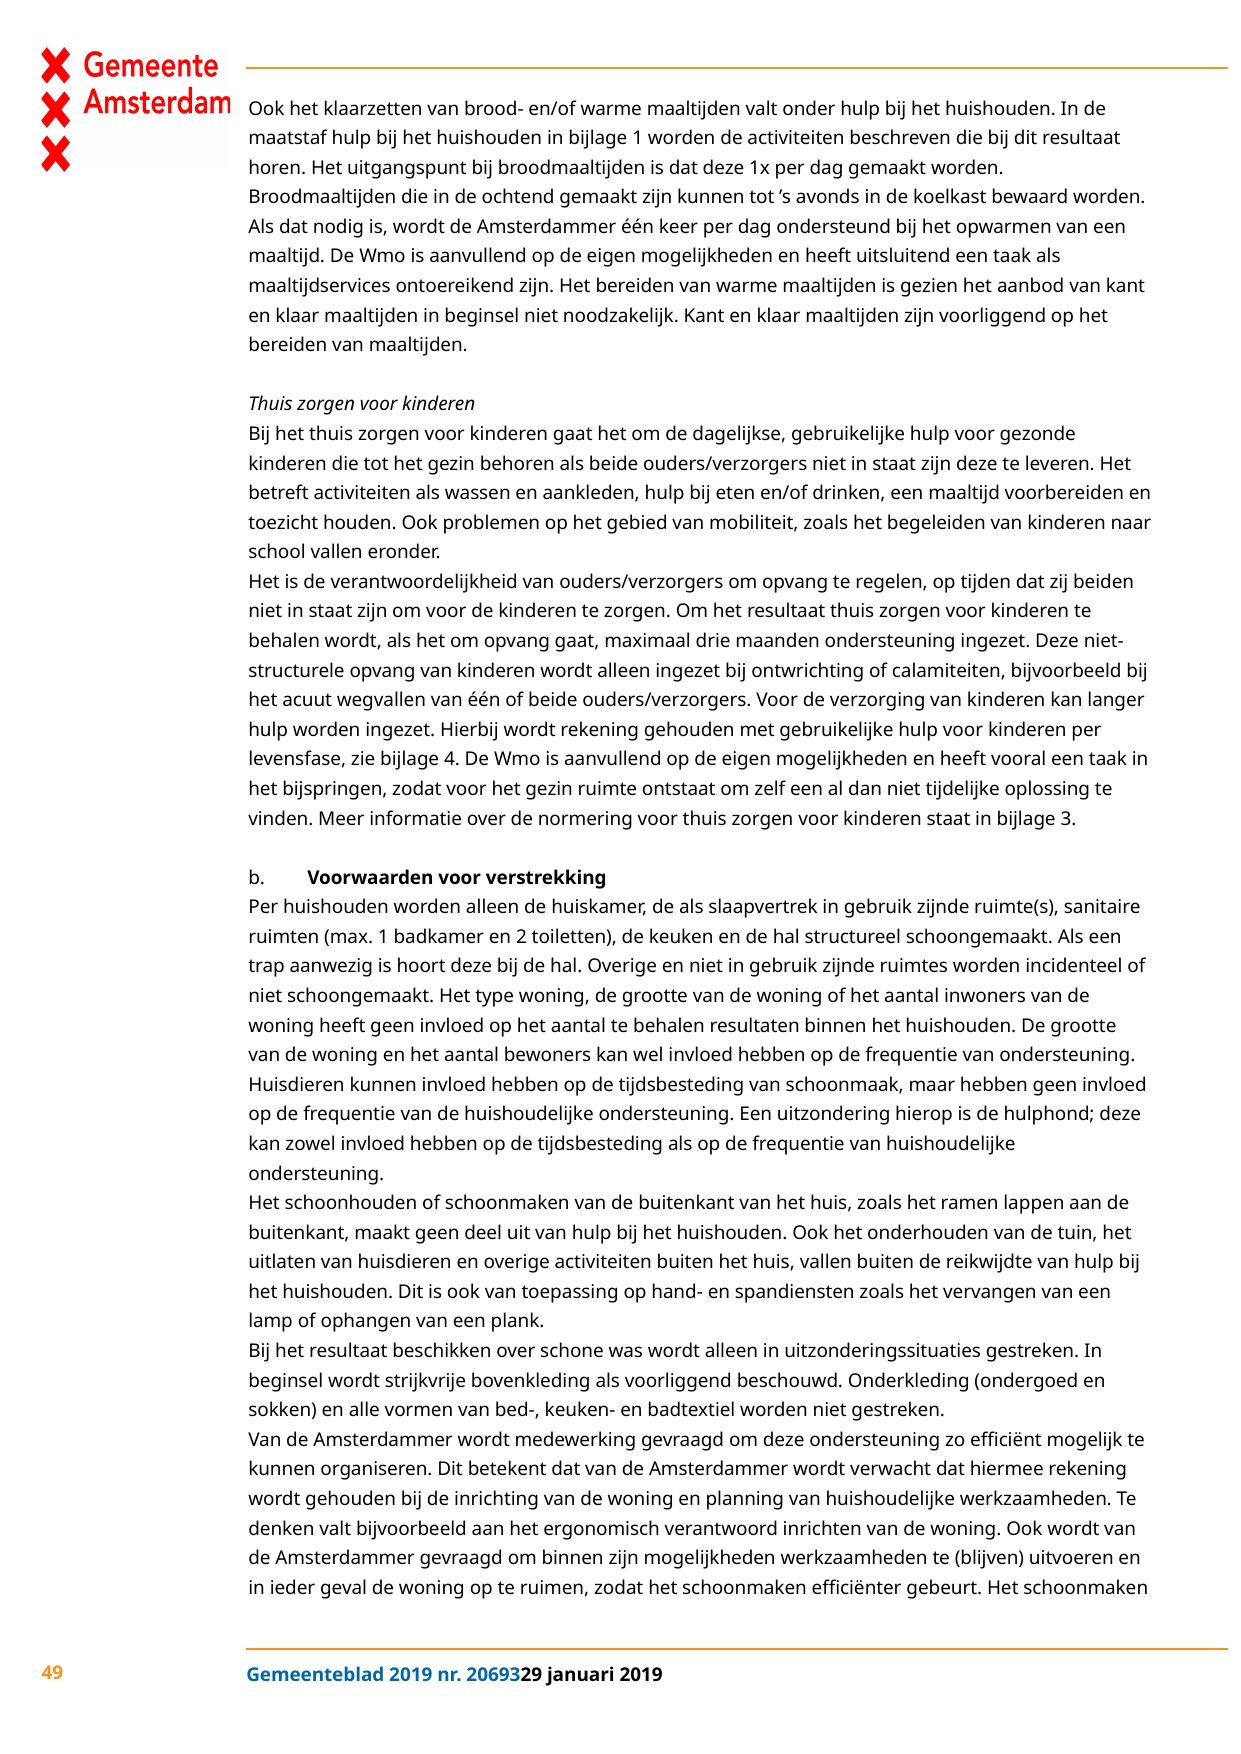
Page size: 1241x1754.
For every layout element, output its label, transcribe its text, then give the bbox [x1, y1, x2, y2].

text Het schoonhouden of schoonmaken van de buitenkant van het huis, zoals het ramen lappen aan de buitenkant, maakt geen deel uit van hulp bij het huishouden. Ook het onderhouden van de tuin, het uitlaten van huisdieren en overige activiteiten buiten het huis, vallen buiten de reikwijdte van hulp bij het huishouden. Dit is ook van toepassing op hand- en spandiensten zoals het vervangen van een lamp of ophangen van een plank. [248, 1189, 1152, 1333]
text Per huishouden worden alleen de huiskamer, de als slaapvertrek in gebruik zijnde ruimte(s), sanitaire ruimten (max. 1 badkamer en 2 toiletten), de keuken en de hal structureel schoongemaakt. Als een trap aanwezig is hoort deze bij de hal. Overige en niet in gebruik zijnde ruimtes worden incidenteel of niet schoongemaakt. Het type woning, de grootte van de woning of het aantal inwoners van de woning heeft geen invloed op het aantal te behalen resultaten binnen het huishouden. De grootte van de woning en het aantal bewoners kan wel invloed hebben op de frequentie van ondersteuning. Huisdieren kunnen invloed hebben op de tijdsbesteding van schoonmaak, maar hebben geen invloed op de frequentie van de huishoudelijke ondersteuning. Een uitzondering hierop is de hulphond; deze kan zowel invloed hebben op de tijdsbesteding als op de frequentie van huishoudelijke ondersteuning. [248, 893, 1152, 1186]
text Van de Amsterdammer wordt medewerking gevraagd om deze ondersteuning zo efficiënt mogelijk te kunnen organiseren. Dit betekent dat van de Amsterdammer wordt verwacht dat hiermee rekening wordt gehouden bij de inrichting van de woning en planning van huishoudelijke werkzaamheden. Te denken valt bijvoorbeeld aan het ergonomisch verantwoord inrichten van de woning. Ook wordt van de Amsterdammer gevraagd om binnen zijn mogelijkheden werkzaamheden te (blijven) uitvoeren en in ieder geval de woning op te ruimen, zodat het schoonmaken efficiënter gebeurt. Het schoonmaken [248, 1426, 1152, 1600]
text Het is de verantwoordelijkheid van ouders/verzorgers om opvang te regelen, op tijden dat zij beiden niet in staat zijn om voor de kinderen te zorgen. Om het resultaat thuis zorgen voor kinderen te behalen wordt, als het om opvang gaat, maximaal drie maanden ondersteuning ingezet. Deze niet-structurele opvang van kinderen wordt alleen ingezet bij ontwrichting of calamiteiten, bijvoorbeeld bij het acuut wegvallen van één of beide ouders/verzorgers. Voor de verzorging van kinderen kan langer hulp worden ingezet. Hierbij wordt rekening gehouden met gebruikelijke hulp voor kinderen per levensfase, zie bijlage 4. De Wmo is aanvullend op de eigen mogelijkheden en heeft vooral een taak in het bijspringen, zodat voor het gezin ruimte ontstaat om zelf een al dan niet tijdelijke oplossing te vinden. Meer informatie over de normering voor thuis zorgen voor kinderen staat in bijlage 3. [248, 568, 1152, 831]
picture [41, 47, 231, 172]
text Bij het resultaat beschikken over schone was wordt alleen in uitzonderingssituaties gestreken. In beginsel wordt strijkvrije bovenkleding als voorliggend beschouwd. Onderkleding (ondergoed en sokken) en alle vormen van bed-, keuken- en badtextiel worden niet gestreken. [248, 1337, 1152, 1422]
list Voorwaarden voor verstrekking [248, 864, 1152, 890]
text Bij het thuis zorgen voor kinderen gaat het om de dagelijkse, gebruikelijke hulp voor gezonde kinderen die tot het gezin behoren als beide ouders/verzorgers niet in staat zijn deze te leveren. Het betreft activiteiten als wassen en aankleden, hulp bij eten en/of drinken, een maaltijd voorbereiden en toezicht houden. Ook problemen op het gebied van mobiliteit, zoals het begeleiden van kinderen naar school vallen eronder. [248, 420, 1152, 564]
text Thuis zorgen voor kinderen [248, 391, 1152, 416]
text Als dat nodig is, wordt de Amsterdammer één keer per dag ondersteund bij het opwarmen van een maaltijd. De Wmo is aanvullend op de eigen mogelijkheden en heeft uitsluitend een taak als maaltijdservices ontoereikend zijn. Het bereiden van warme maaltijden is gezien het aanbod van kant en klaar maaltijden in beginsel niet noodzakelijk. Kant en klaar maaltijden zijn voorliggend op het bereiden van maaltijden. [248, 213, 1152, 357]
text Ook het klaarzetten van brood- en/of warme maaltijden valt onder hulp bij het huishouden. In de maatstaf hulp bij het huishouden in bijlage 1 worden de activiteiten beschreven die bij dit resultaat horen. Het uitgangspunt bij broodmaaltijden is dat deze 1x per dag gemaakt worden. Broodmaaltijden die in de ochtend gemaakt zijn kunnen tot ’s avonds in de koelkast bewaard worden. [248, 95, 1152, 209]
